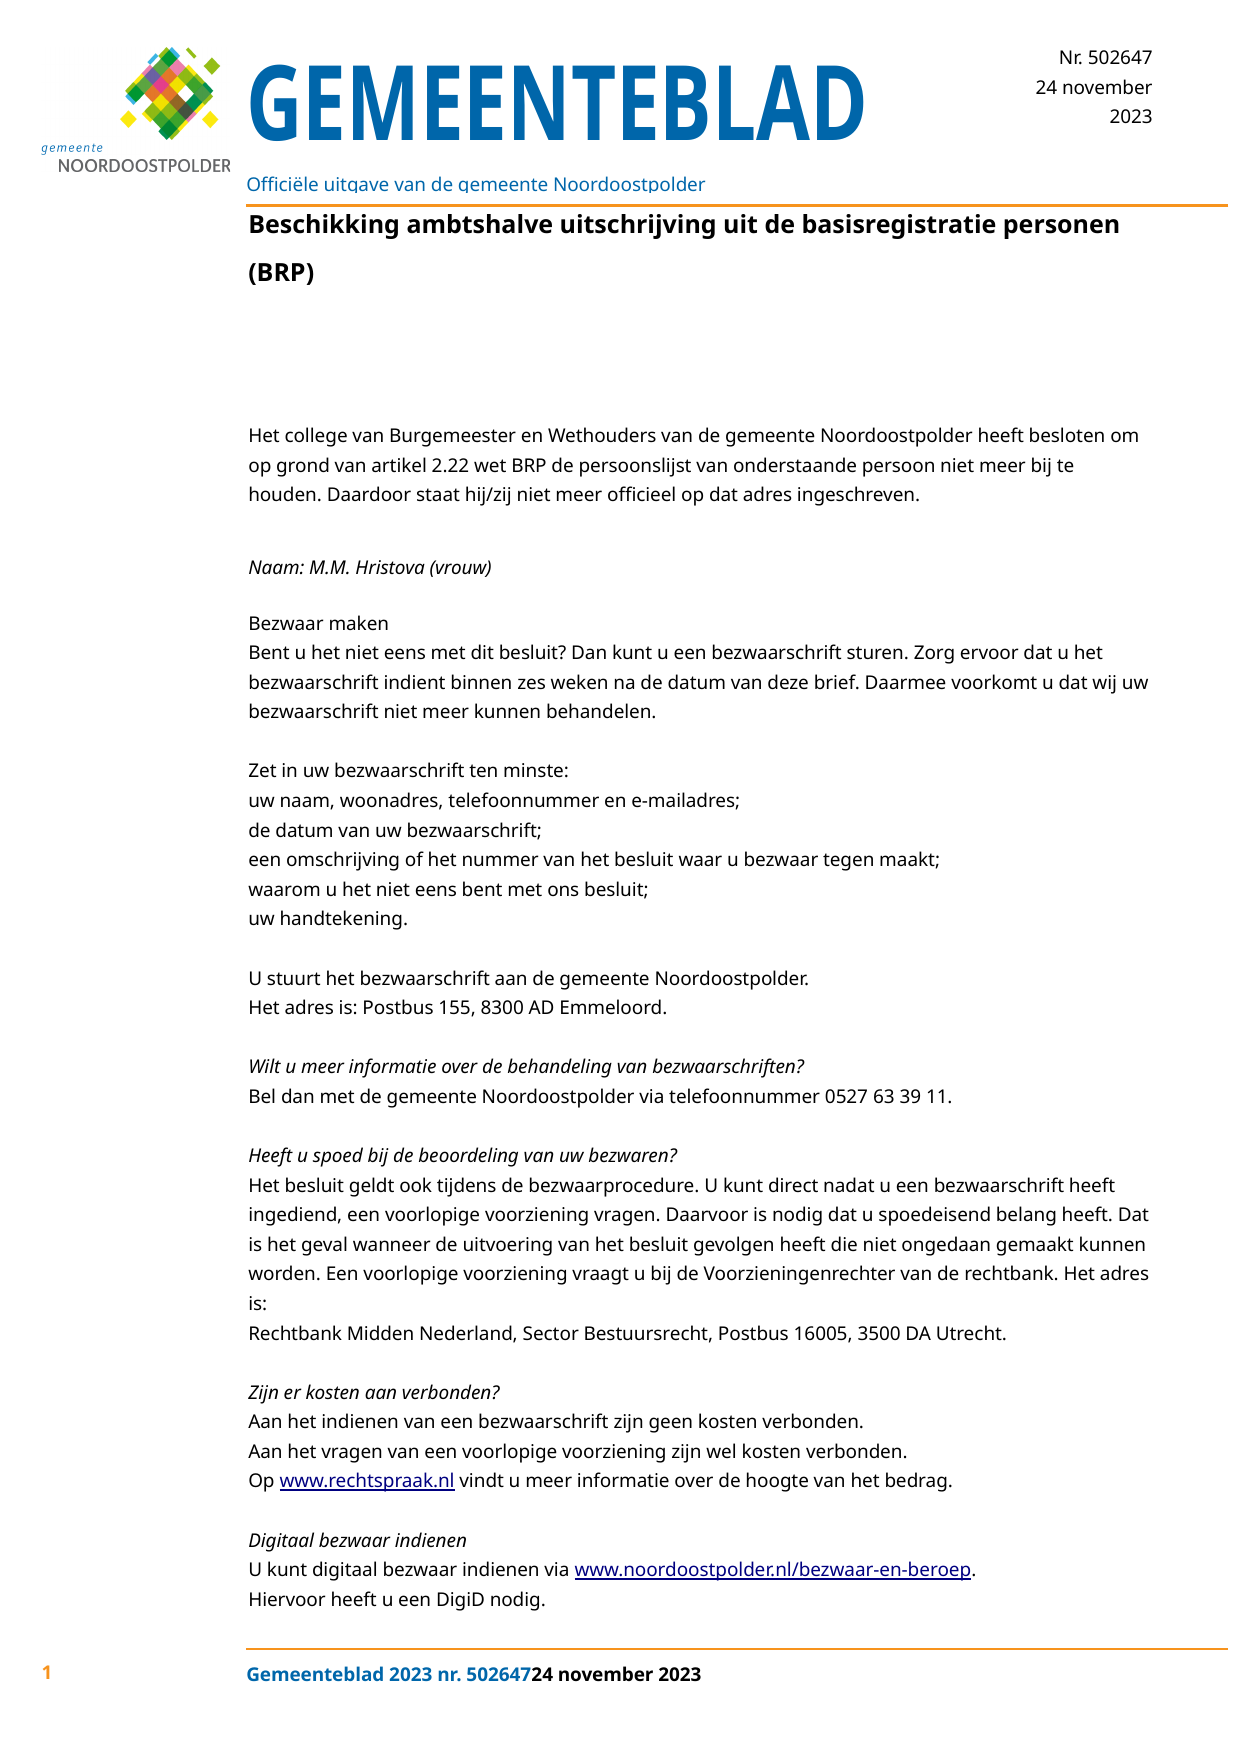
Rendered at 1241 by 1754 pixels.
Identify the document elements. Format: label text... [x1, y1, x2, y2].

text Heeft u spoed bij de beoordeling van uw bezwaren? [248, 1142, 1152, 1168]
text Zet in uw bezwaarschrift ten minste: [248, 758, 1152, 783]
text Wilt u meer informatie over de behandeling van bezwaarschriften? [248, 1053, 1152, 1079]
text Hiervoor heeft u een DigiD nodig. [248, 1586, 1152, 1612]
text waarom u het niet eens bent met ons besluit; [248, 876, 1152, 902]
text de datum van uw bezwaarschrift; [248, 817, 1152, 842]
text Aan het vragen van een voorlopige voorziening zijn wel kosten verbonden. [248, 1438, 1152, 1464]
text Aan het indienen van een bezwaarschrift zijn geen kosten verbonden. [248, 1408, 1152, 1434]
text Het adres is: Postbus 155, 8300 AD Emmeloord. [248, 994, 1152, 1020]
text Naam: M.M. Hristova (vrouw) [248, 554, 1152, 580]
text Beschikking ambtshalve uitschrijving uit de basisregistratie personen (BRP) [248, 207, 1152, 288]
text Bent u het niet eens met dit besluit? Dan kunt u een bezwaarschrift sturen. Zorg ervoor dat u het bezwaarschrift indient binnen zes weken na de datum van deze brief. Daarmee voorkomt u dat wij uw bezwaarschrift niet meer kunnen behandelen. [248, 639, 1152, 724]
text Zijn er kosten aan verbonden? [248, 1379, 1152, 1404]
text een omschrijving of het nummer van het besluit waar u bezwaar tegen maakt; [248, 846, 1152, 872]
text uw handtekening. [248, 906, 1152, 931]
text uw naam, woonadres, telefoonnummer en e-mailadres; [248, 787, 1152, 813]
text U kunt digitaal bezwaar indienen via www.noordoostpolder.nl/bezwaar-en-beroep. [248, 1556, 1152, 1582]
text Op www.rechtspraak.nl vindt u meer informatie over de hoogte van het bedrag. [248, 1468, 1152, 1493]
text Bel dan met de gemeente Noordoostpolder via telefoonnummer 0527 63 39 11. [248, 1083, 1152, 1109]
picture [41, 47, 231, 172]
text U stuurt het bezwaarschrift aan de gemeente Noordoostpolder. [248, 965, 1152, 990]
text Digitaal bezwaar indienen [248, 1527, 1152, 1552]
text Rechtbank Midden Nederland, Sector Bestuursrecht, Postbus 16005, 3500 DA Utrecht. [248, 1320, 1152, 1345]
text Het college van Burgemeester en Wethouders van de gemeente Noordoostpolder heeft besloten om op grond van artikel 2.22 wet BRP de persoonslijst van onderstaande persoon niet meer bij te houden. Daardoor staat hij/zij niet meer officieel op dat adres ingeschreven. [248, 422, 1152, 507]
text Het besluit geldt ook tijdens de bezwaarprocedure. U kunt direct nadat u een bezwaarschrift heeft ingediend, een voorlopige voorziening vragen. Daarvoor is nodig dat u spoedeisend belang heeft. Dat is het geval wanneer de uitvoering van het besluit gevolgen heeft die niet ongedaan gemaakt kunnen worden. Een voorlopige voorziening vraagt u bij de Voorzieningenrechter van de rechtbank. Het adres is: [248, 1172, 1152, 1316]
text Bezwaar maken [248, 610, 1152, 635]
